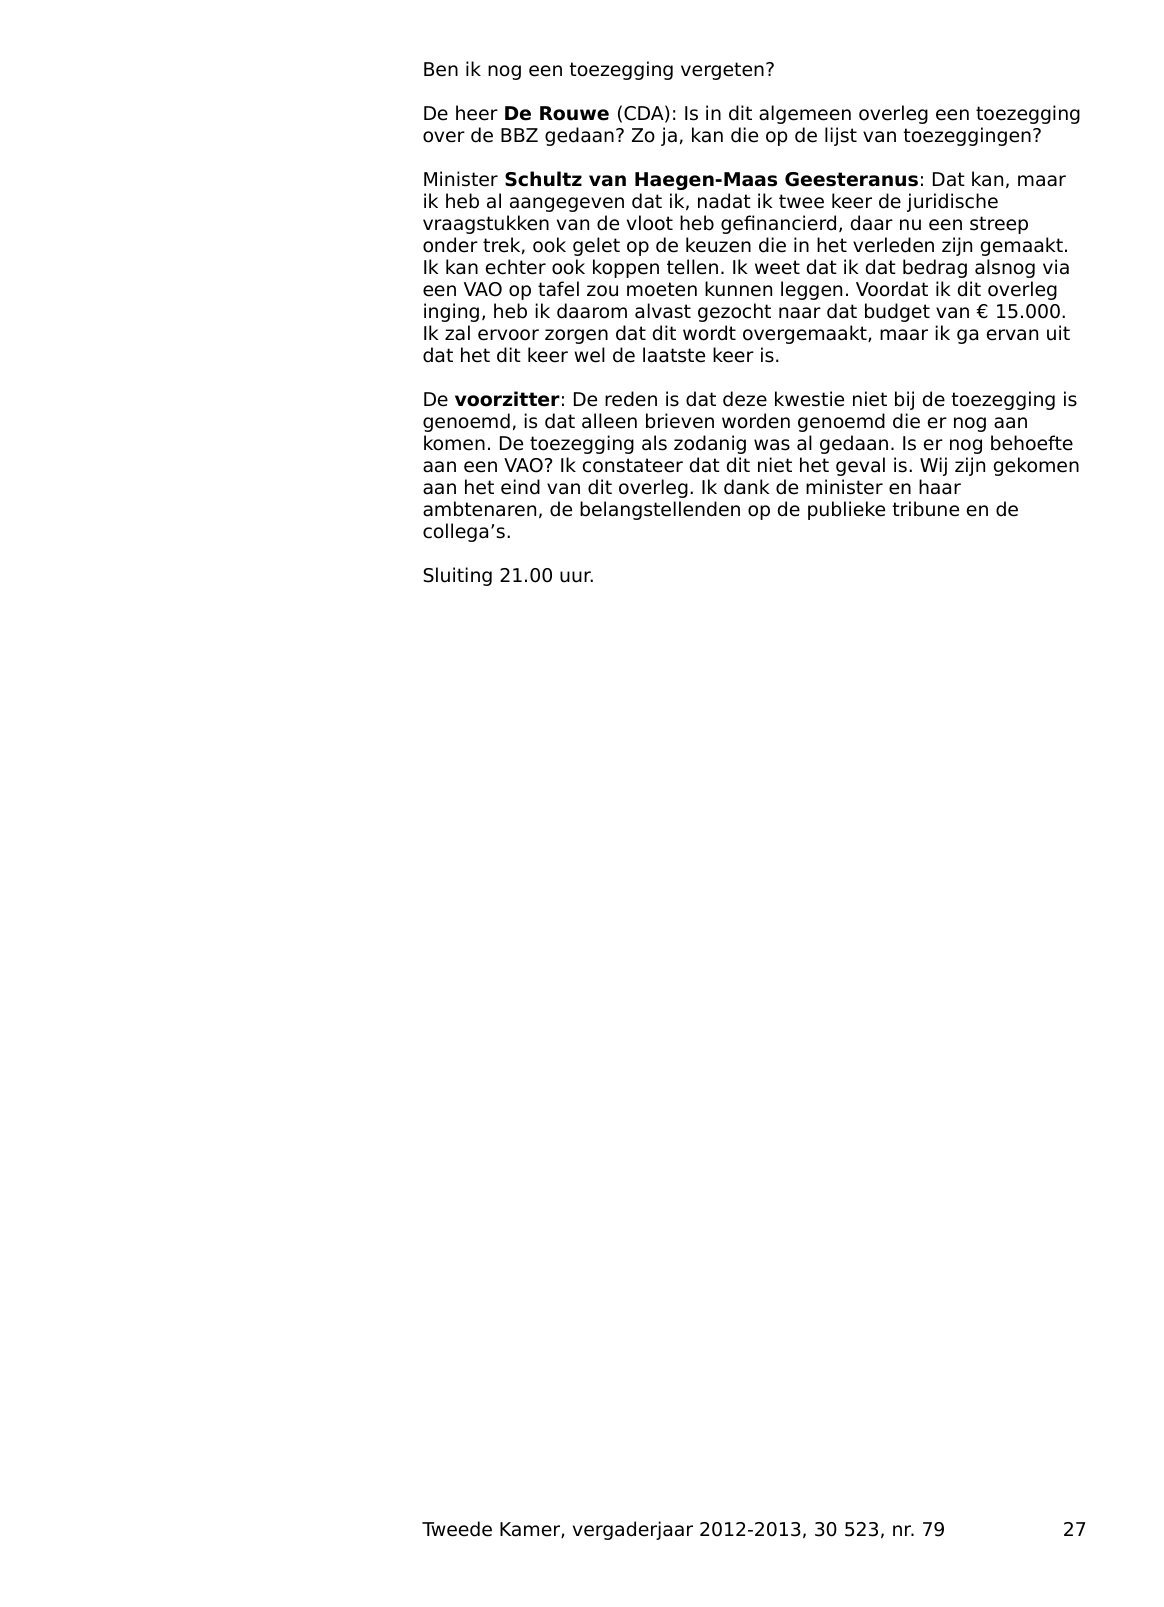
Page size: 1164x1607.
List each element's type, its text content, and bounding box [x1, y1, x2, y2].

text Sluiting 21.00 uur. [422, 565, 1087, 587]
text De voorzitter: De reden is dat deze kwestie niet bij de toezegging is genoemd, is dat alleen brieven worden genoemd die er nog aan komen. De toezegging als zodanig was al gedaan. Is er nog behoefte aan een VAO? Ik constateer dat dit niet het geval is. Wij zijn gekomen aan het eind van dit overleg. Ik dank de minister en haar ambtenaren, de belangstellenden op de publieke tribune en de collega’s. [422, 389, 1087, 543]
text Ben ik nog een toezegging vergeten? [422, 59, 1087, 81]
text De heer De Rouwe (CDA): Is in dit algemeen overleg een toezegging over de BBZ gedaan? Zo ja, kan die op de lijst van toezeggingen? [422, 103, 1087, 147]
text Minister Schultz van Haegen-Maas Geesteranus: Dat kan, maar ik heb al aangegeven dat ik, nadat ik twee keer de juridische vraagstukken van de vloot heb gefinancierd, daar nu een streep onder trek, ook gelet op de keuzen die in het verleden zijn gemaakt. Ik kan echter ook koppen tellen. Ik weet dat ik dat bedrag alsnog via een VAO op tafel zou moeten kunnen leggen. Voordat ik dit overleg inging, heb ik daarom alvast gezocht naar dat budget van € 15.000. Ik zal ervoor zorgen dat dit wordt overgemaakt, maar ik ga ervan uit dat het dit keer wel de laatste keer is. [422, 169, 1087, 367]
